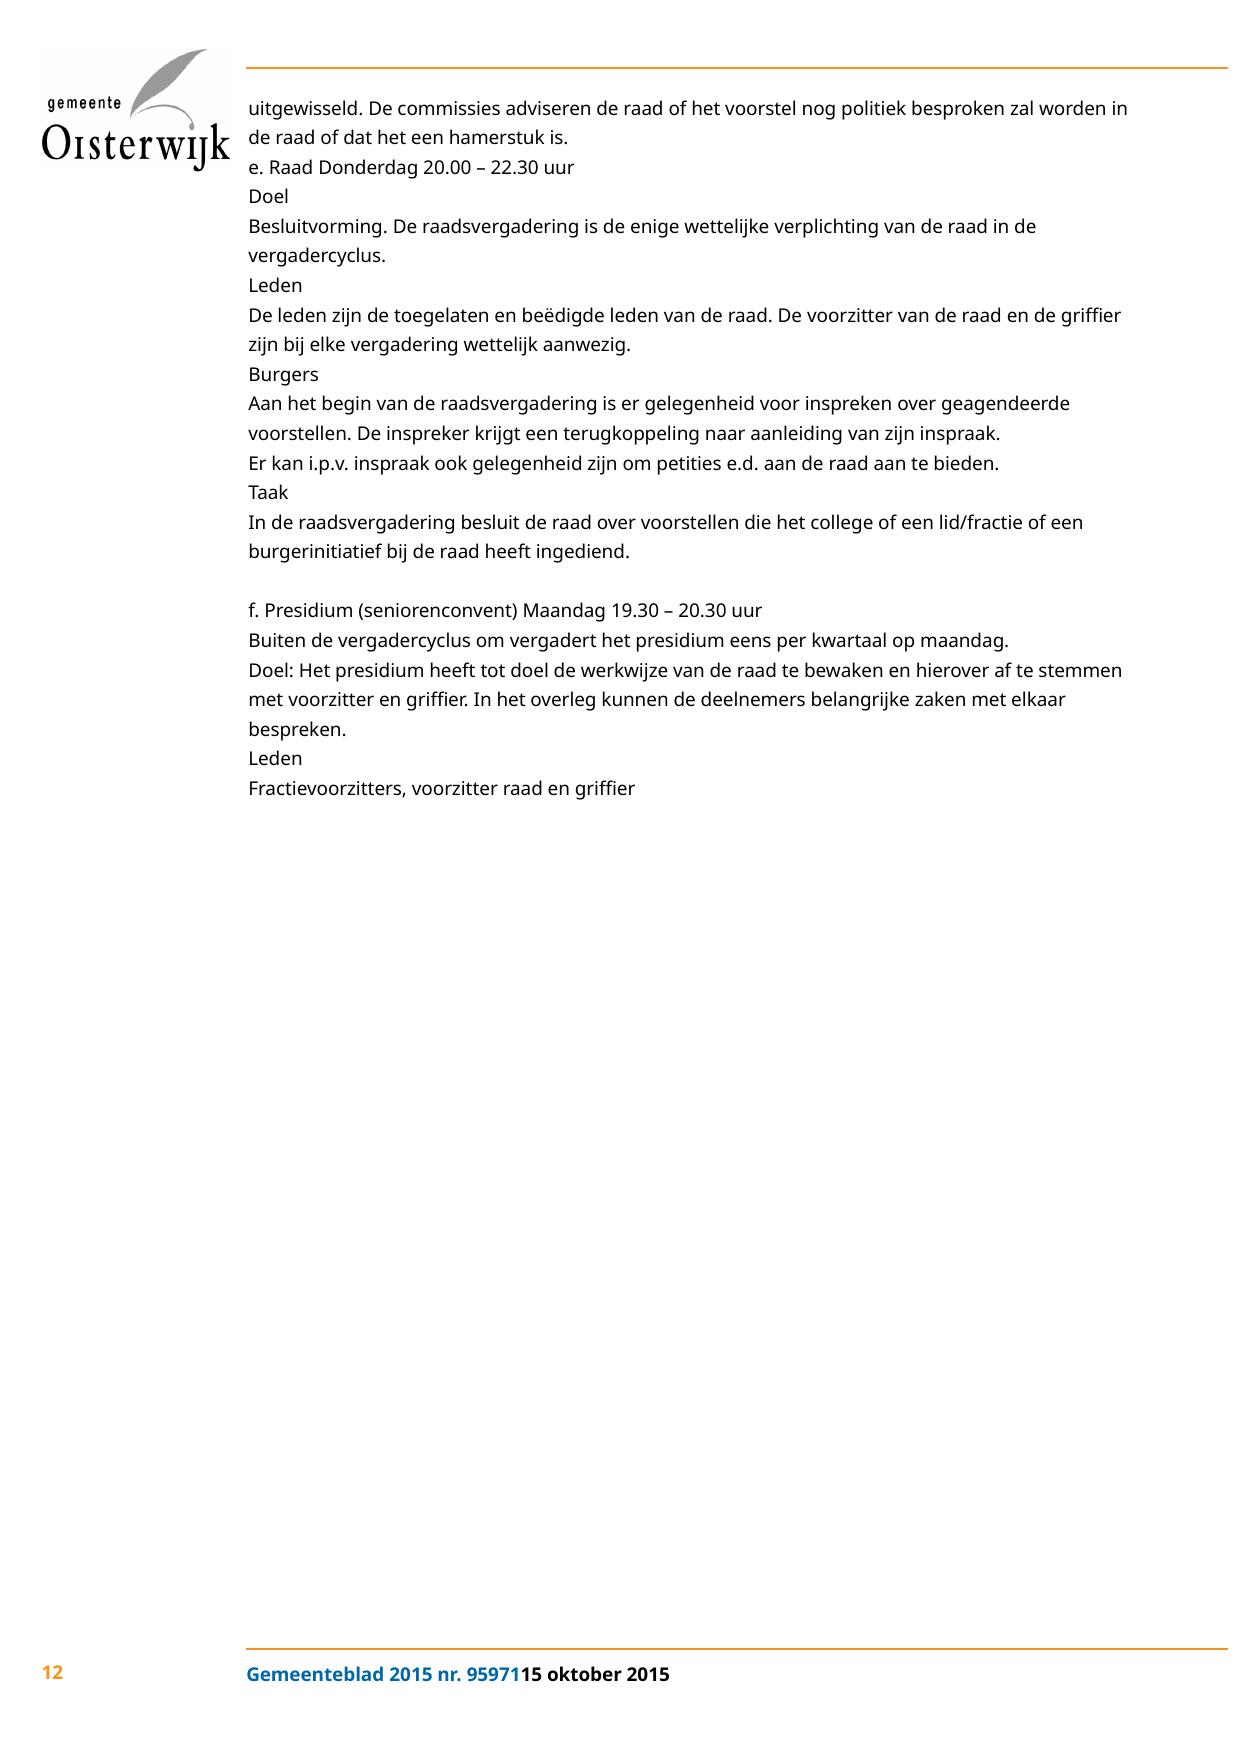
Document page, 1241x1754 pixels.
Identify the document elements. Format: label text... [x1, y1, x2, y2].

text Besluitvorming. De raadsvergadering is de enige wettelijke verplichting van de raad in de vergadercyclus. [248, 213, 1152, 268]
text Taak [248, 479, 1152, 505]
text Buiten de vergadercyclus om vergadert het presidium eens per kwartaal op maandag. [248, 627, 1152, 653]
text e. Raad Donderdag 20.00 – 22.30 uur [248, 154, 1152, 180]
text Leden [248, 746, 1152, 771]
text Burgers [248, 361, 1152, 387]
text De leden zijn de toegelaten en beëdigde leden van de raad. De voorzitter van de raad en de griffier zijn bij elke vergadering wettelijk aanwezig. [248, 302, 1152, 357]
text f. Presidium (seniorenconvent) Maandag 19.30 – 20.30 uur [248, 598, 1152, 623]
text Fractievoorzitters, voorzitter raad en griffier [248, 775, 1152, 801]
text Leden [248, 272, 1152, 298]
text Doel [248, 183, 1152, 209]
text Aan het begin van de raadsvergadering is er gelegenheid voor inspreken over geagendeerde voorstellen. De inspreker krijgt een terugkoppeling naar aanleiding van zijn inspraak. [248, 391, 1152, 446]
picture [41, 47, 231, 172]
text uitgewisseld. De commissies adviseren de raad of het voorstel nog politiek besproken zal worden in de raad of dat het een hamerstuk is. [248, 95, 1152, 150]
text In de raadsvergadering besluit de raad over voorstellen die het college of een lid/fractie of een burgerinitiatief bij de raad heeft ingediend. [248, 509, 1152, 564]
text Doel: Het presidium heeft tot doel de werkwijze van de raad te bewaken en hierover af te stemmen met voorzitter en griffier. In het overleg kunnen de deelnemers belangrijke zaken met elkaar bespreken. [248, 657, 1152, 742]
text Er kan i.p.v. inspraak ook gelegenheid zijn om petities e.d. aan de raad aan te bieden. [248, 450, 1152, 476]
